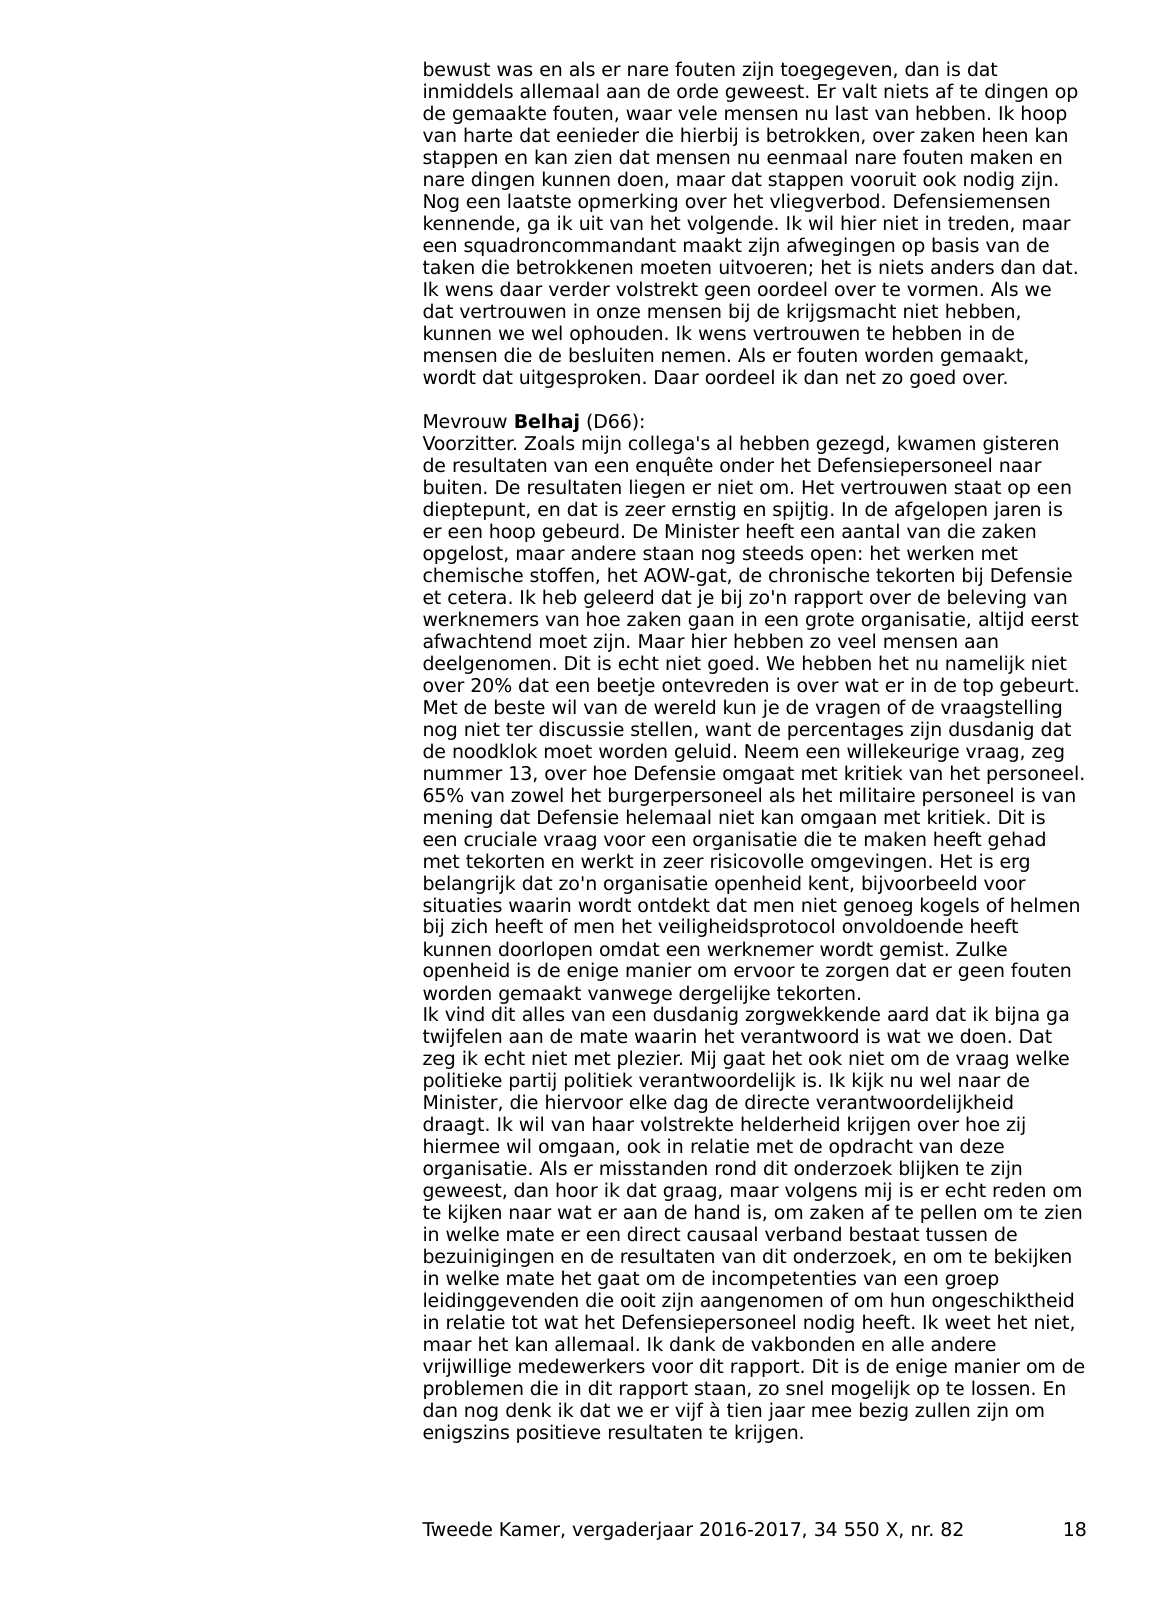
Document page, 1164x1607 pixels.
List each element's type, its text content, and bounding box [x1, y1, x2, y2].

text Nog een laatste opmerking over het vliegverbod. Defensiemensen kennende, ga ik uit van het volgende. Ik wil hier niet in treden, maar een squadroncommandant maakt zijn afwegingen op basis van de taken die betrokkenen moeten uitvoeren; het is niets anders dan dat. Ik wens daar verder volstrekt geen oordeel over te vormen. Als we dat vertrouwen in onze mensen bij de krijgsmacht niet hebben, kunnen we wel ophouden. Ik wens vertrouwen te hebben in de mensen die de besluiten nemen. Als er fouten worden gemaakt, wordt dat uitgesproken. Daar oordeel ik dan net zo goed over. [422, 191, 1087, 389]
text Mevrouw Belhaj (D66): [422, 411, 1087, 433]
text Voorzitter. Zoals mijn collega's al hebben gezegd, kwamen gisteren de resultaten van een enquête onder het Defensiepersoneel naar buiten. De resultaten liegen er niet om. Het vertrouwen staat op een dieptepunt, en dat is zeer ernstig en spijtig. In de afgelopen jaren is er een hoop gebeurd. De Minister heeft een aantal van die zaken opgelost, maar andere staan nog steeds open: het werken met chemische stoffen, het AOW-gat, de chronische tekorten bij Defensie et cetera. Ik heb geleerd dat je bij zo'n rapport over de beleving van werknemers van hoe zaken gaan in een grote organisatie, altijd eerst afwachtend moet zijn. Maar hier hebben zo veel mensen aan deelgenomen. Dit is echt niet goed. We hebben het nu namelijk niet over 20% dat een beetje ontevreden is over wat er in de top gebeurt. Met de beste wil van de wereld kun je de vragen of de vraagstelling nog niet ter discussie stellen, want de percentages zijn dusdanig dat de noodklok moet worden geluid. Neem een willekeurige vraag, zeg nummer 13, over hoe Defensie omgaat met kritiek van het personeel. 65% van zowel het burgerpersoneel als het militaire personeel is van mening dat Defensie helemaal niet kan omgaan met kritiek. Dit is een cruciale vraag voor een organisatie die te maken heeft gehad met tekorten en werkt in zeer risicovolle omgevingen. Het is erg belangrijk dat zo'n organisatie openheid kent, bijvoorbeeld voor situaties waarin wordt ontdekt dat men niet genoeg kogels of helmen bij zich heeft of men het veiligheidsprotocol onvoldoende heeft kunnen doorlopen omdat een werknemer wordt gemist. Zulke openheid is de enige manier om ervoor te zorgen dat er geen fouten worden gemaakt vanwege dergelijke tekorten. [422, 433, 1087, 1004]
text Ik vind dit alles van een dusdanig zorgwekkende aard dat ik bijna ga twijfelen aan de mate waarin het verantwoord is wat we doen. Dat zeg ik echt niet met plezier. Mij gaat het ook niet om de vraag welke politieke partij politiek verantwoordelijk is. Ik kijk nu wel naar de Minister, die hiervoor elke dag de directe verantwoordelijkheid draagt. Ik wil van haar volstrekte helderheid krijgen over hoe zij hiermee wil omgaan, ook in relatie met de opdracht van deze organisatie. Als er misstanden rond dit onderzoek blijken te zijn geweest, dan hoor ik dat graag, maar volgens mij is er echt reden om te kijken naar wat er aan de hand is, om zaken af te pellen om te zien in welke mate er een direct causaal verband bestaat tussen de bezuinigingen en de resultaten van dit onderzoek, en om te bekijken in welke mate het gaat om de incompetenties van een groep leidinggevenden die ooit zijn aangenomen of om hun ongeschiktheid in relatie tot wat het Defensiepersoneel nodig heeft. Ik weet het niet, maar het kan allemaal. Ik dank de vakbonden en alle andere vrijwillige medewerkers voor dit rapport. Dit is de enige manier om de problemen die in dit rapport staan, zo snel mogelijk op te lossen. En dan nog denk ik dat we er vijf à tien jaar mee bezig zullen zijn om enigszins positieve resultaten te krijgen. [422, 1004, 1087, 1444]
text bewust was en als er nare fouten zijn toegegeven, dan is dat inmiddels allemaal aan de orde geweest. Er valt niets af te dingen op de gemaakte fouten, waar vele mensen nu last van hebben. Ik hoop van harte dat eenieder die hierbij is betrokken, over zaken heen kan stappen en kan zien dat mensen nu eenmaal nare fouten maken en nare dingen kunnen doen, maar dat stappen vooruit ook nodig zijn. [422, 59, 1087, 191]
